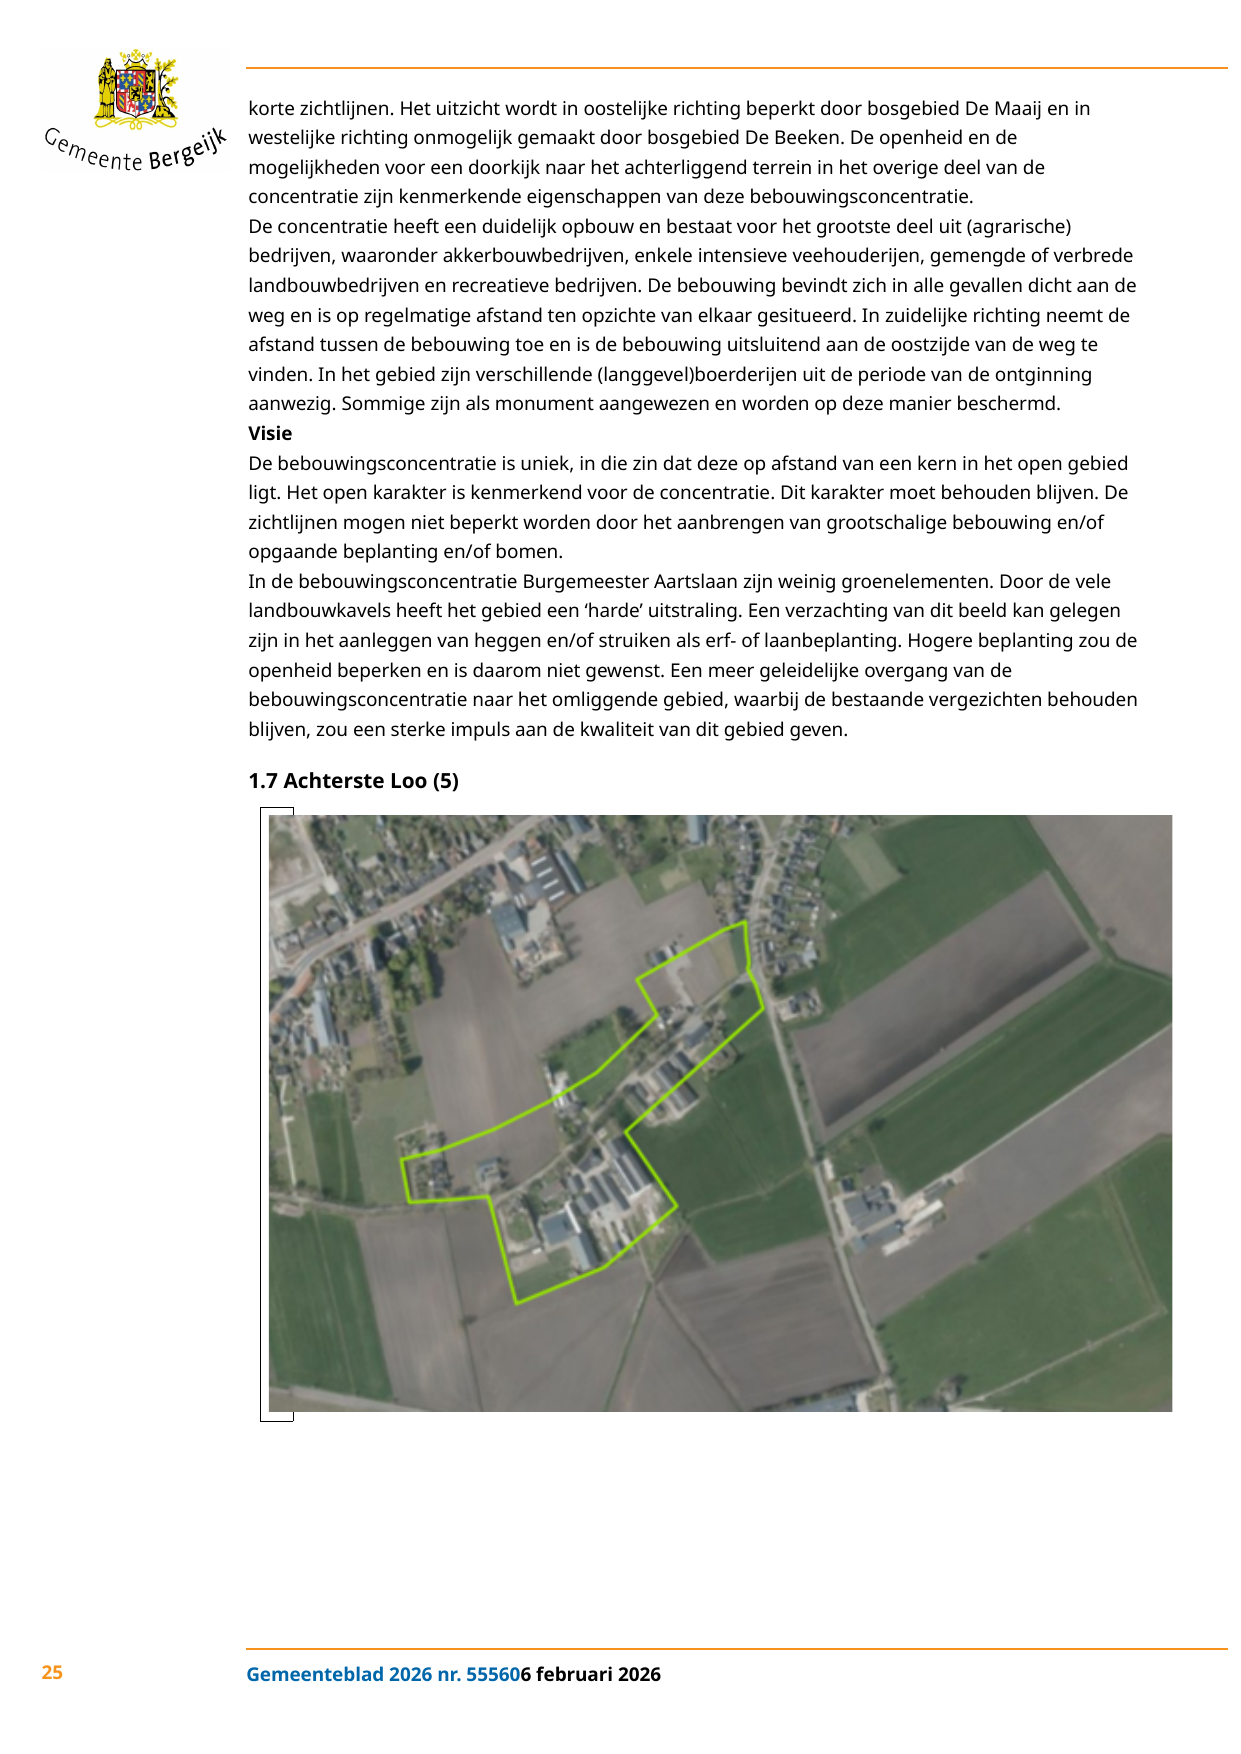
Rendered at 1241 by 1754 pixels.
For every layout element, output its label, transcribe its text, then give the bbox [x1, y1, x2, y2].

text De bebouwingsconcentratie is uniek, in die zin dat deze op afstand van een kern in het open gebied ligt. Het open karakter is kenmerkend voor de concentratie. Dit karakter moet behouden blijven. De zichtlijnen mogen niet beperkt worden door het aanbrengen van grootschalige bebouwing en/of opgaande beplanting en/of bomen. [248, 450, 1152, 564]
text In de bebouwingsconcentratie Burgemeester Aartslaan zijn weinig groenelementen. Door de vele landbouwkavels heeft het gebied een ‘harde’ uitstraling. Een verzachting van dit beeld kan gelegen zijn in het aanleggen van heggen en/of struiken als erf- of laanbeplanting. Hogere beplanting zou de openheid beperken en is daarom niet gewenst. Een meer geleidelijke overgang van de bebouwingsconcentratie naar het omliggende gebied, waarbij de bestaande vergezichten behouden blijven, zou een sterke impuls aan de kwaliteit van dit gebied geven. [248, 568, 1152, 742]
text De concentratie heeft een duidelijk opbouw en bestaat voor het grootste deel uit (agrarische) bedrijven, waaronder akkerbouwbedrijven, enkele intensieve veehouderijen, gemengde of verbrede landbouwbedrijven en recreatieve bedrijven. De bebouwing bevindt zich in alle gevallen dicht aan de weg en is op regelmatige afstand ten opzichte van elkaar gesitueerd. In zuidelijke richting neemt de afstand tussen de bebouwing toe en is de bebouwing uitsluitend aan de oostzijde van de weg te vinden. In het gebied zijn verschillende (langgevel)boerderijen uit de periode van de ontginning aanwezig. Sommige zijn als monument aangewezen en worden op deze manier beschermd. [248, 213, 1152, 416]
text korte zichtlijnen. Het uitzicht wordt in oostelijke richting beperkt door bosgebied De Maaij en in westelijke richting onmogelijk gemaakt door bosgebied De Beeken. De openheid en de mogelijkheden voor een doorkijk naar het achterliggend terrein in het overige deel van de concentratie zijn kenmerkende eigenschappen van deze bebouwingsconcentratie. [248, 95, 1152, 209]
text Visie [248, 420, 1152, 446]
picture [268, 815, 1173, 1412]
picture [41, 47, 231, 172]
text 1.7 Achterste Loo (5) [248, 766, 1152, 795]
